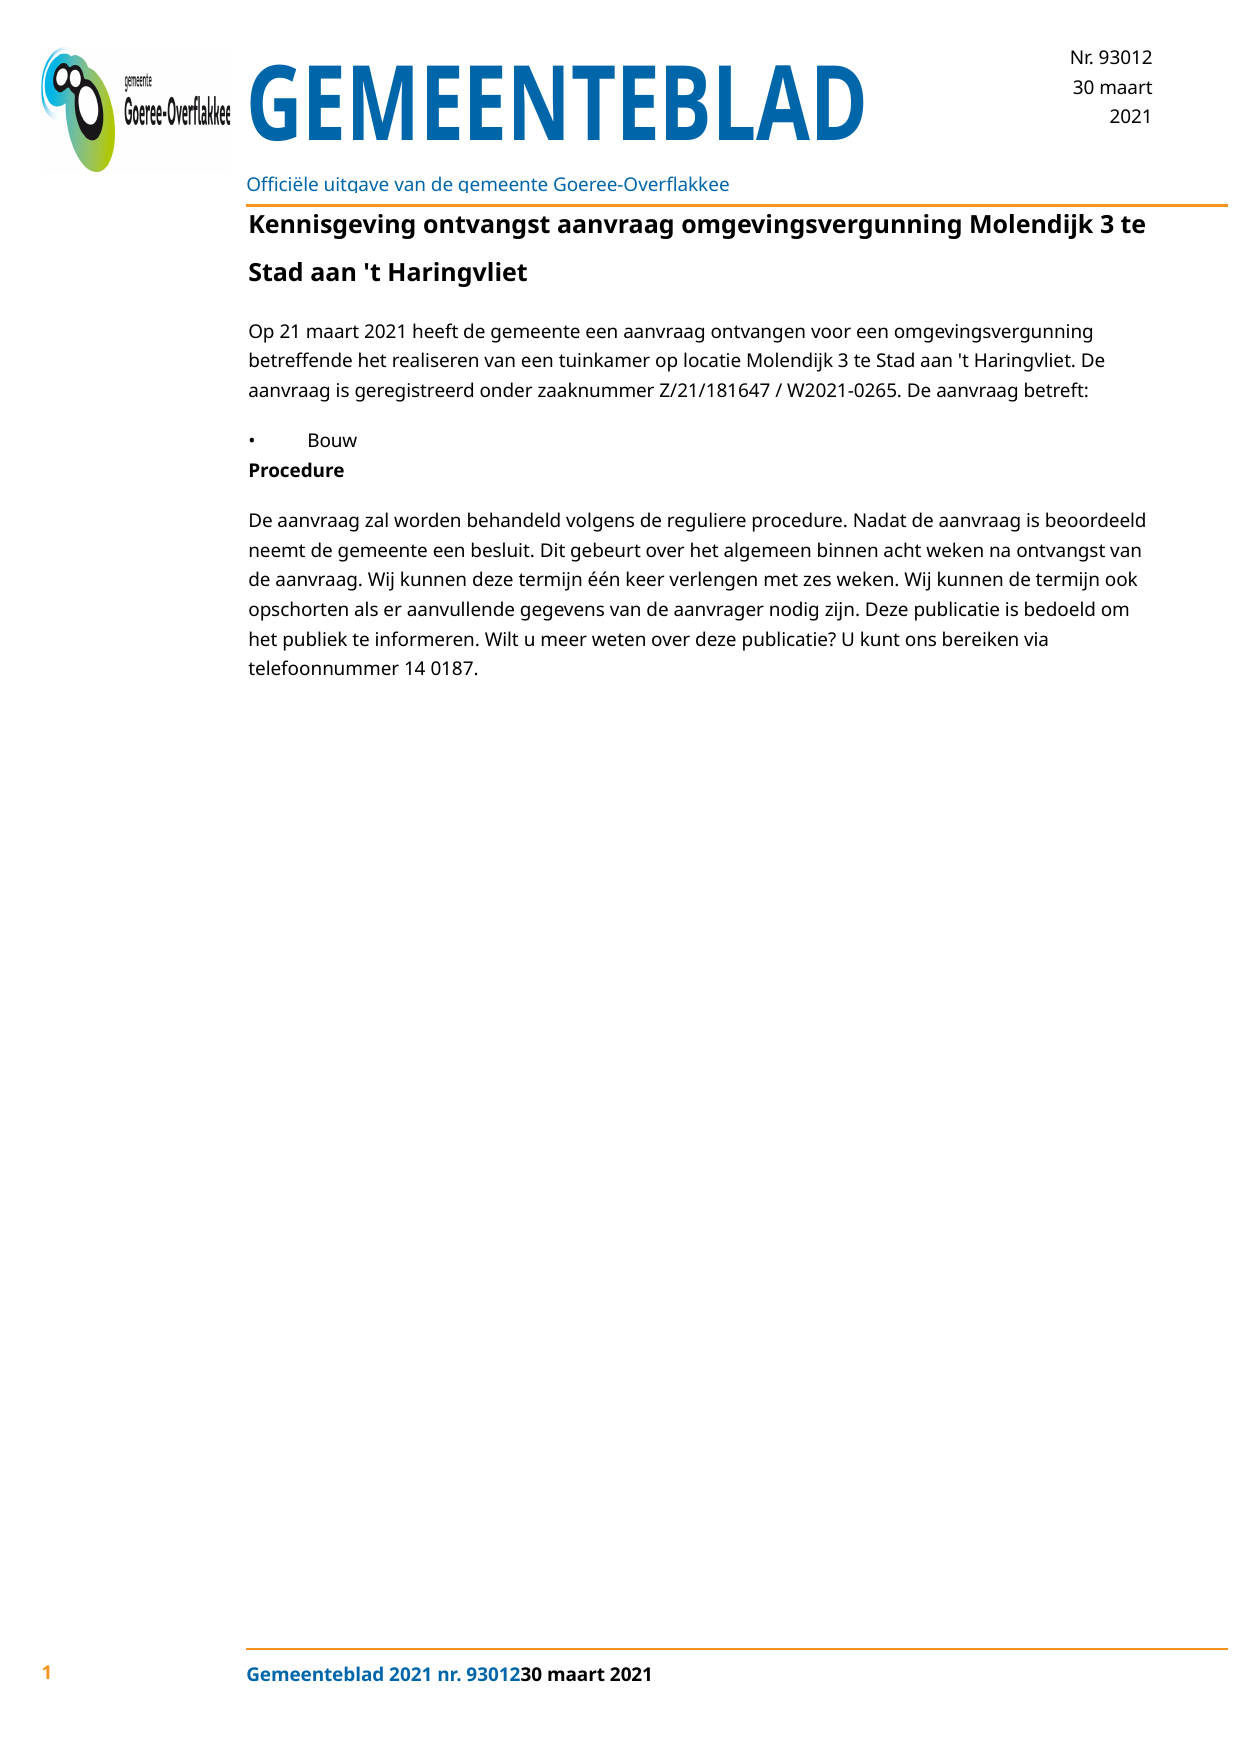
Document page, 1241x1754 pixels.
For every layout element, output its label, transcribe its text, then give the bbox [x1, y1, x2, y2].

text Op 21 maart 2021 heeft de gemeente een aanvraag ontvangen voor een omgevingsvergunning betreffende het realiseren van een tuinkamer op locatie Molendijk 3 te Stad aan 't Haringvliet. De aanvraag is geregistreerd onder zaaknummer Z/21/181647 / W2021-0265. De aanvraag betreft: [248, 318, 1152, 403]
text De aanvraag zal worden behandeld volgens de reguliere procedure. Nadat de aanvraag is beoordeeld neemt de gemeente een besluit. Dit gebeurt over het algemeen binnen acht weken na ontvangst van de aanvraag. Wij kunnen deze termijn één keer verlengen met zes weken. Wij kunnen de termijn ook opschorten als er aanvullende gegevens van de aanvrager nodig zijn. Deze publicatie is bedoeld om het publiek te informeren. Wilt u meer weten over deze publicatie? U kunt ons bereiken via telefoonnummer 14 0187. [248, 507, 1152, 681]
text Procedure [248, 457, 1152, 483]
picture [41, 47, 231, 172]
list Bouw [248, 427, 1152, 453]
text Kennisgeving ontvangst aanvraag omgevingsvergunning Molendijk 3 te Stad aan 't Haringvliet [248, 207, 1152, 288]
